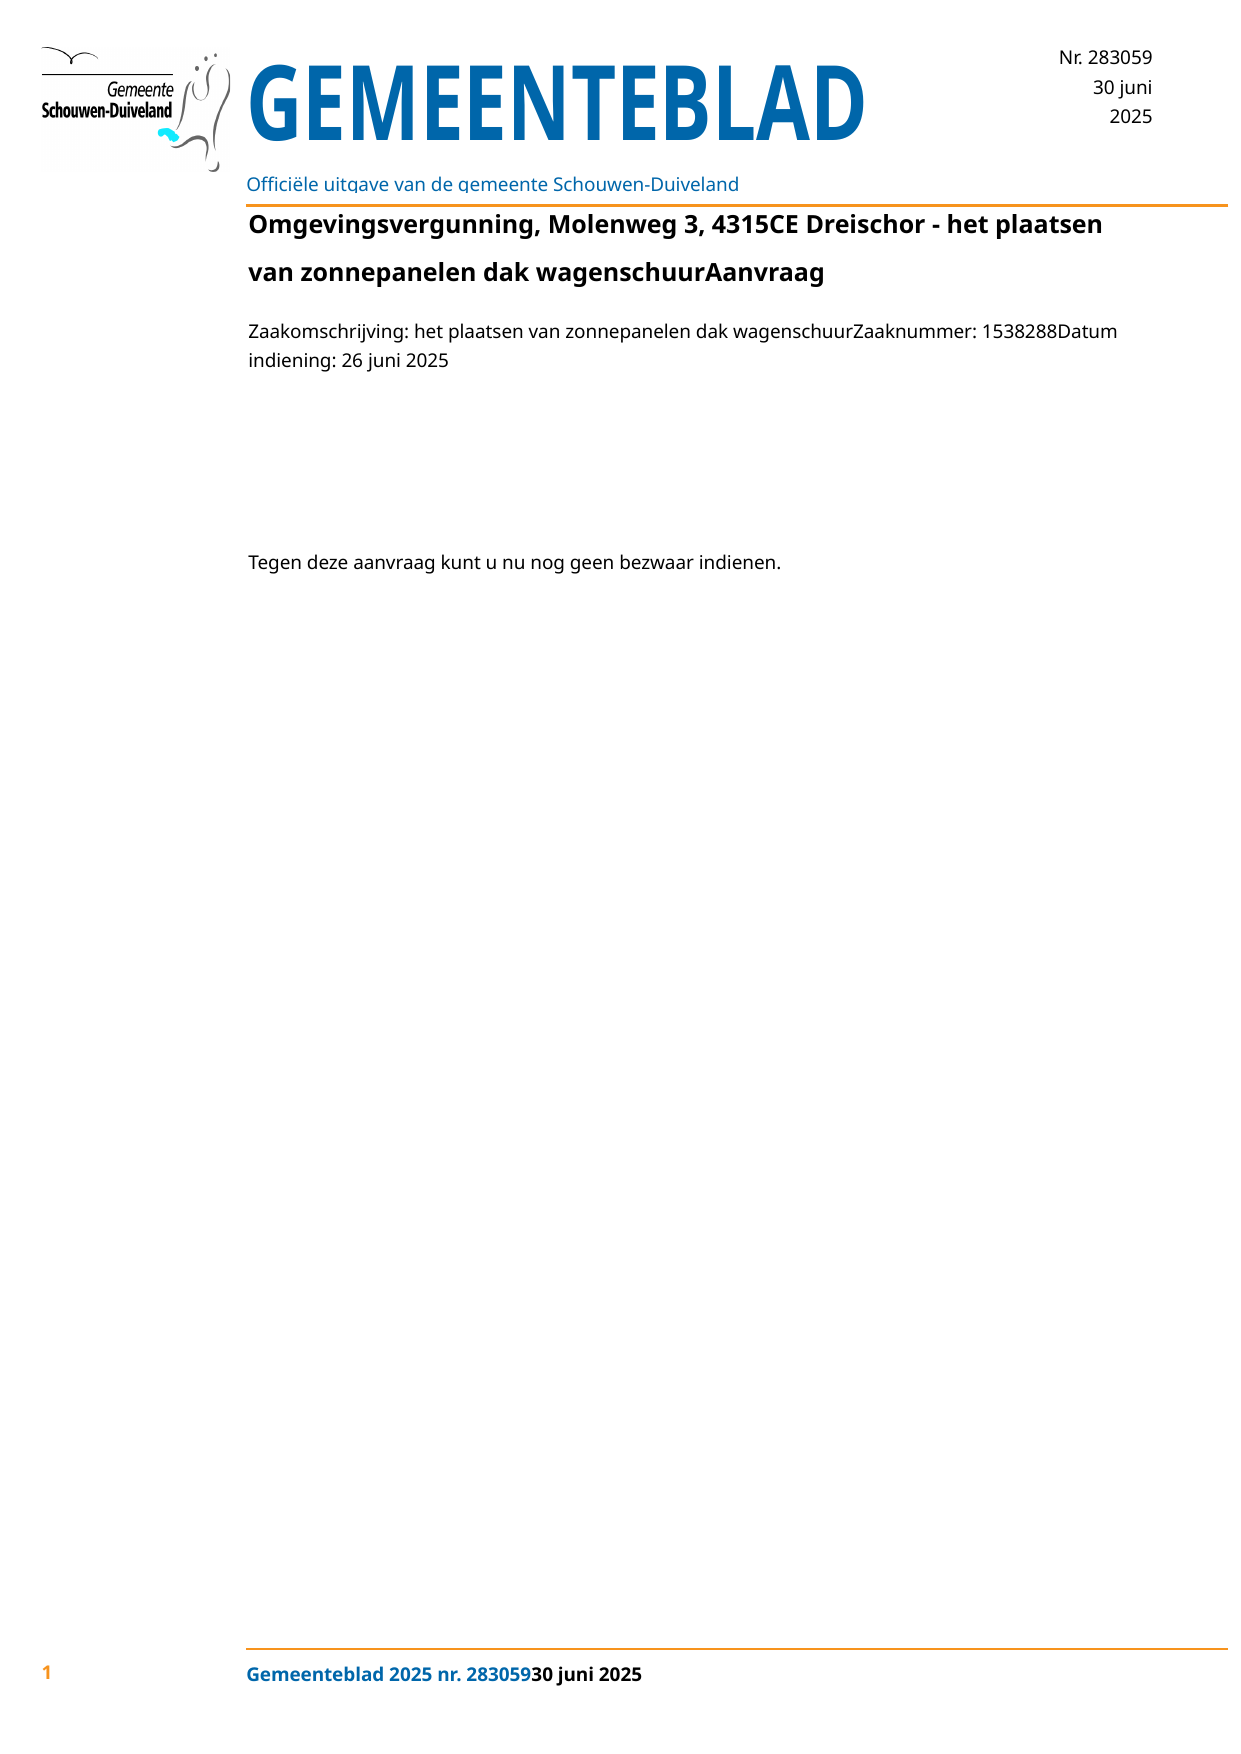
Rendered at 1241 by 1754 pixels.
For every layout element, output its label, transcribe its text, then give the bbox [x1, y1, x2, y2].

text Zaakomschrijving: het plaatsen van zonnepanelen dak wagenschuurZaaknummer: 1538288Datum indiening: 26 juni 2025 [248, 318, 1152, 373]
picture [41, 47, 231, 172]
text Omgevingsvergunning, Molenweg 3, 4315CE Dreischor - het plaatsen van zonnepanelen dak wagenschuurAanvraag [248, 207, 1152, 288]
text Tegen deze aanvraag kunt u nu nog geen bezwaar indienen. [248, 549, 1152, 575]
